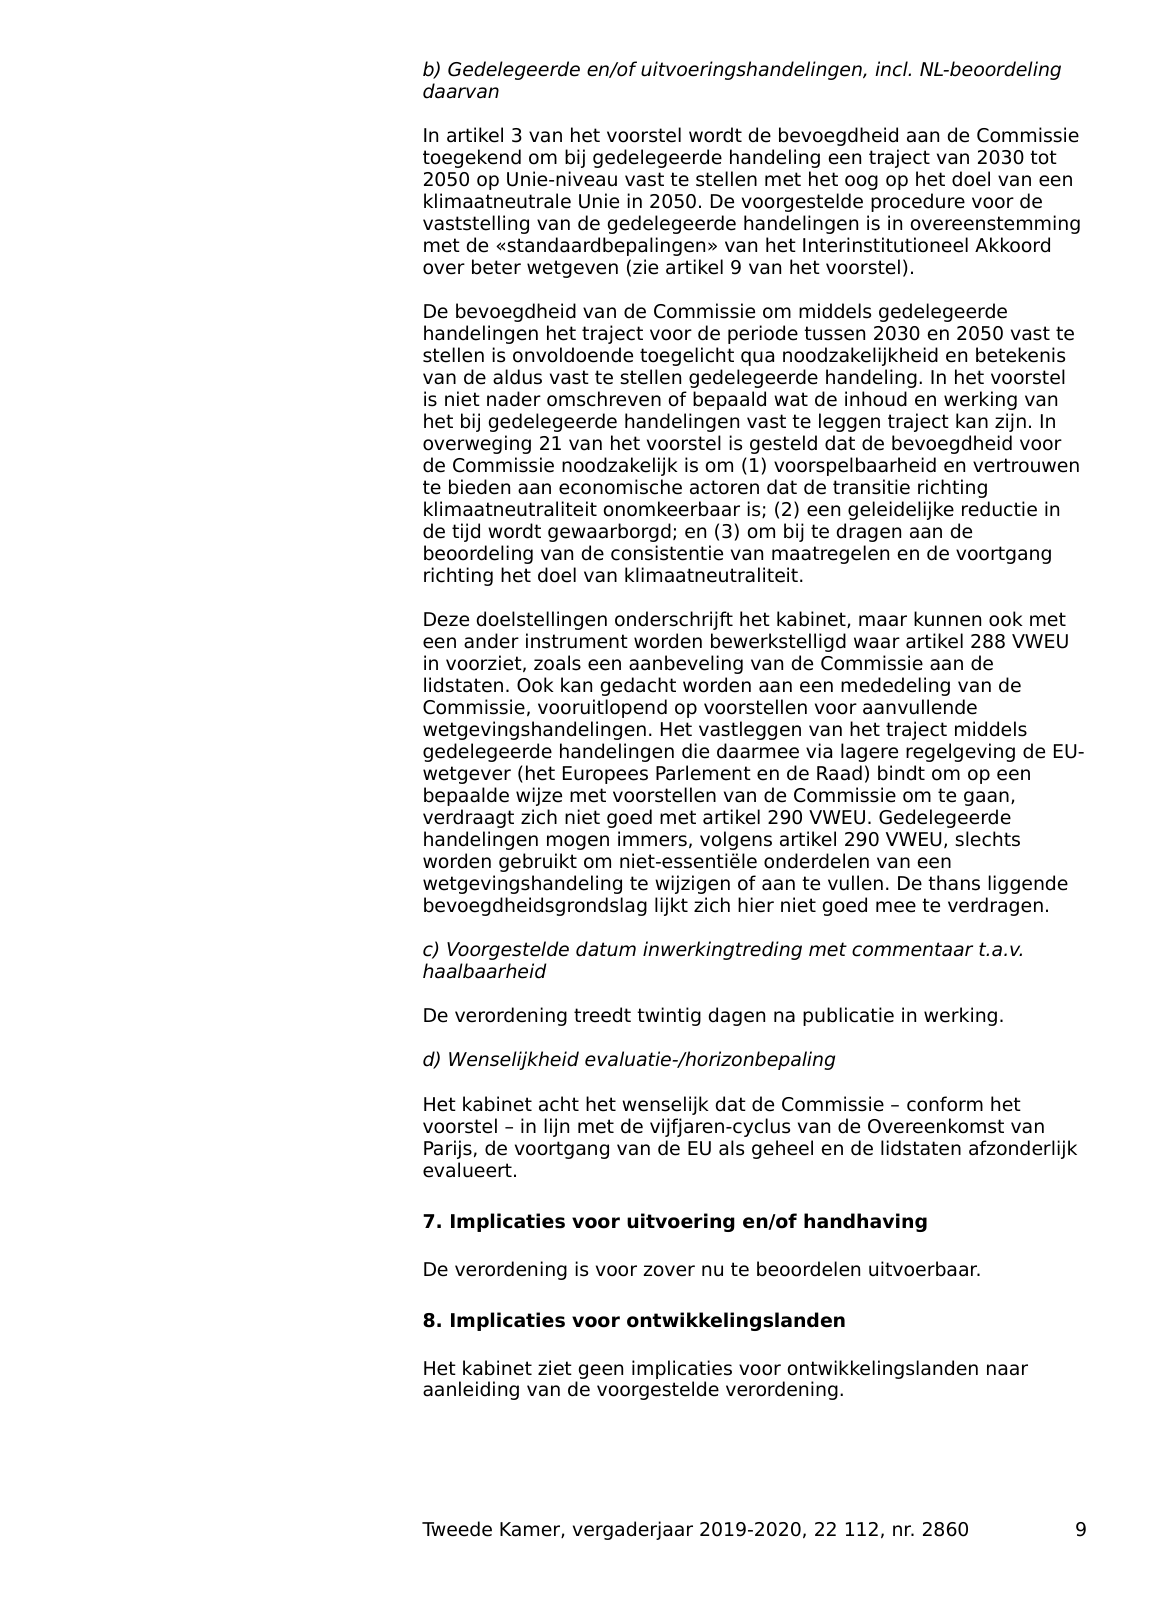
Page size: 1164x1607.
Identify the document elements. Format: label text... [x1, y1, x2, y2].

text De verordening treedt twintig dagen na publicatie in werking. [422, 1005, 1087, 1027]
subtitle d) Wenselijkheid evaluatie-/horizonbepaling [422, 1049, 1087, 1071]
subtitle b) Gedelegeerde en/of uitvoeringshandelingen, incl. NL-beoordeling daarvan [422, 59, 1087, 103]
subtitle c) Voorgestelde datum inwerkingtreding met commentaar t.a.v. haalbaarheid [422, 939, 1087, 983]
text De verordening is voor zover nu te beoordelen uitvoerbaar. [422, 1258, 1087, 1280]
subtitle 8. Implicaties voor ontwikkelingslanden [422, 1310, 1087, 1332]
text De bevoegdheid van de Commissie om middels gedelegeerde handelingen het traject voor de periode tussen 2030 en 2050 vast te stellen is onvoldoende toegelicht qua noodzakelijkheid en betekenis van de aldus vast te stellen gedelegeerde handeling. In het voorstel is niet nader omschreven of bepaald wat de inhoud en werking van het bij gedelegeerde handelingen vast te leggen traject kan zijn. In overweging 21 van het voorstel is gesteld dat de bevoegdheid voor de Commissie noodzakelijk is om (1) voorspelbaarheid en vertrouwen te bieden aan economische actoren dat de transitie richting klimaatneutraliteit onomkeerbaar is; (2) een geleidelijke reductie in de tijd wordt gewaarborgd; en (3) om bij te dragen aan de beoordeling van de consistentie van maatregelen en de voortgang richting het doel van klimaatneutraliteit. [422, 301, 1087, 587]
text In artikel 3 van het voorstel wordt de bevoegdheid aan de Commissie toegekend om bij gedelegeerde handeling een traject van 2030 tot 2050 op Unie-niveau vast te stellen met het oog op het doel van een klimaatneutrale Unie in 2050. De voorgestelde procedure voor de vaststelling van de gedelegeerde handelingen is in overeenstemming met de «standaardbepalingen» van het Interinstitutioneel Akkoord over beter wetgeven (zie artikel 9 van het voorstel). [422, 125, 1087, 279]
subtitle 7. Implicaties voor uitvoering en/of handhaving [422, 1211, 1087, 1233]
text Deze doelstellingen onderschrijft het kabinet, maar kunnen ook met een ander instrument worden bewerkstelligd waar artikel 288 VWEU in voorziet, zoals een aanbeveling van de Commissie aan de lidstaten. Ook kan gedacht worden aan een mededeling van de Commissie, vooruitlopend op voorstellen voor aanvullende wetgevingshandelingen. Het vastleggen van het traject middels gedelegeerde handelingen die daarmee via lagere regelgeving de EU-wetgever (het Europees Parlement en de Raad) bindt om op een bepaalde wijze met voorstellen van de Commissie om te gaan, verdraagt zich niet goed met artikel 290 VWEU. Gedelegeerde handelingen mogen immers, volgens artikel 290 VWEU, slechts worden gebruikt om niet-essentiële onderdelen van een wetgevingshandeling te wijzigen of aan te vullen. De thans liggende bevoegdheidsgrondslag lijkt zich hier niet goed mee te verdragen. [422, 609, 1087, 917]
text Het kabinet acht het wenselijk dat de Commissie – conform het voorstel – in lijn met de vijfjaren-cyclus van de Overeenkomst van Parijs, de voortgang van de EU als geheel en de lidstaten afzonderlijk evalueert. [422, 1093, 1087, 1181]
text Het kabinet ziet geen implicaties voor ontwikkelingslanden naar aanleiding van de voorgestelde verordening. [422, 1357, 1087, 1401]
